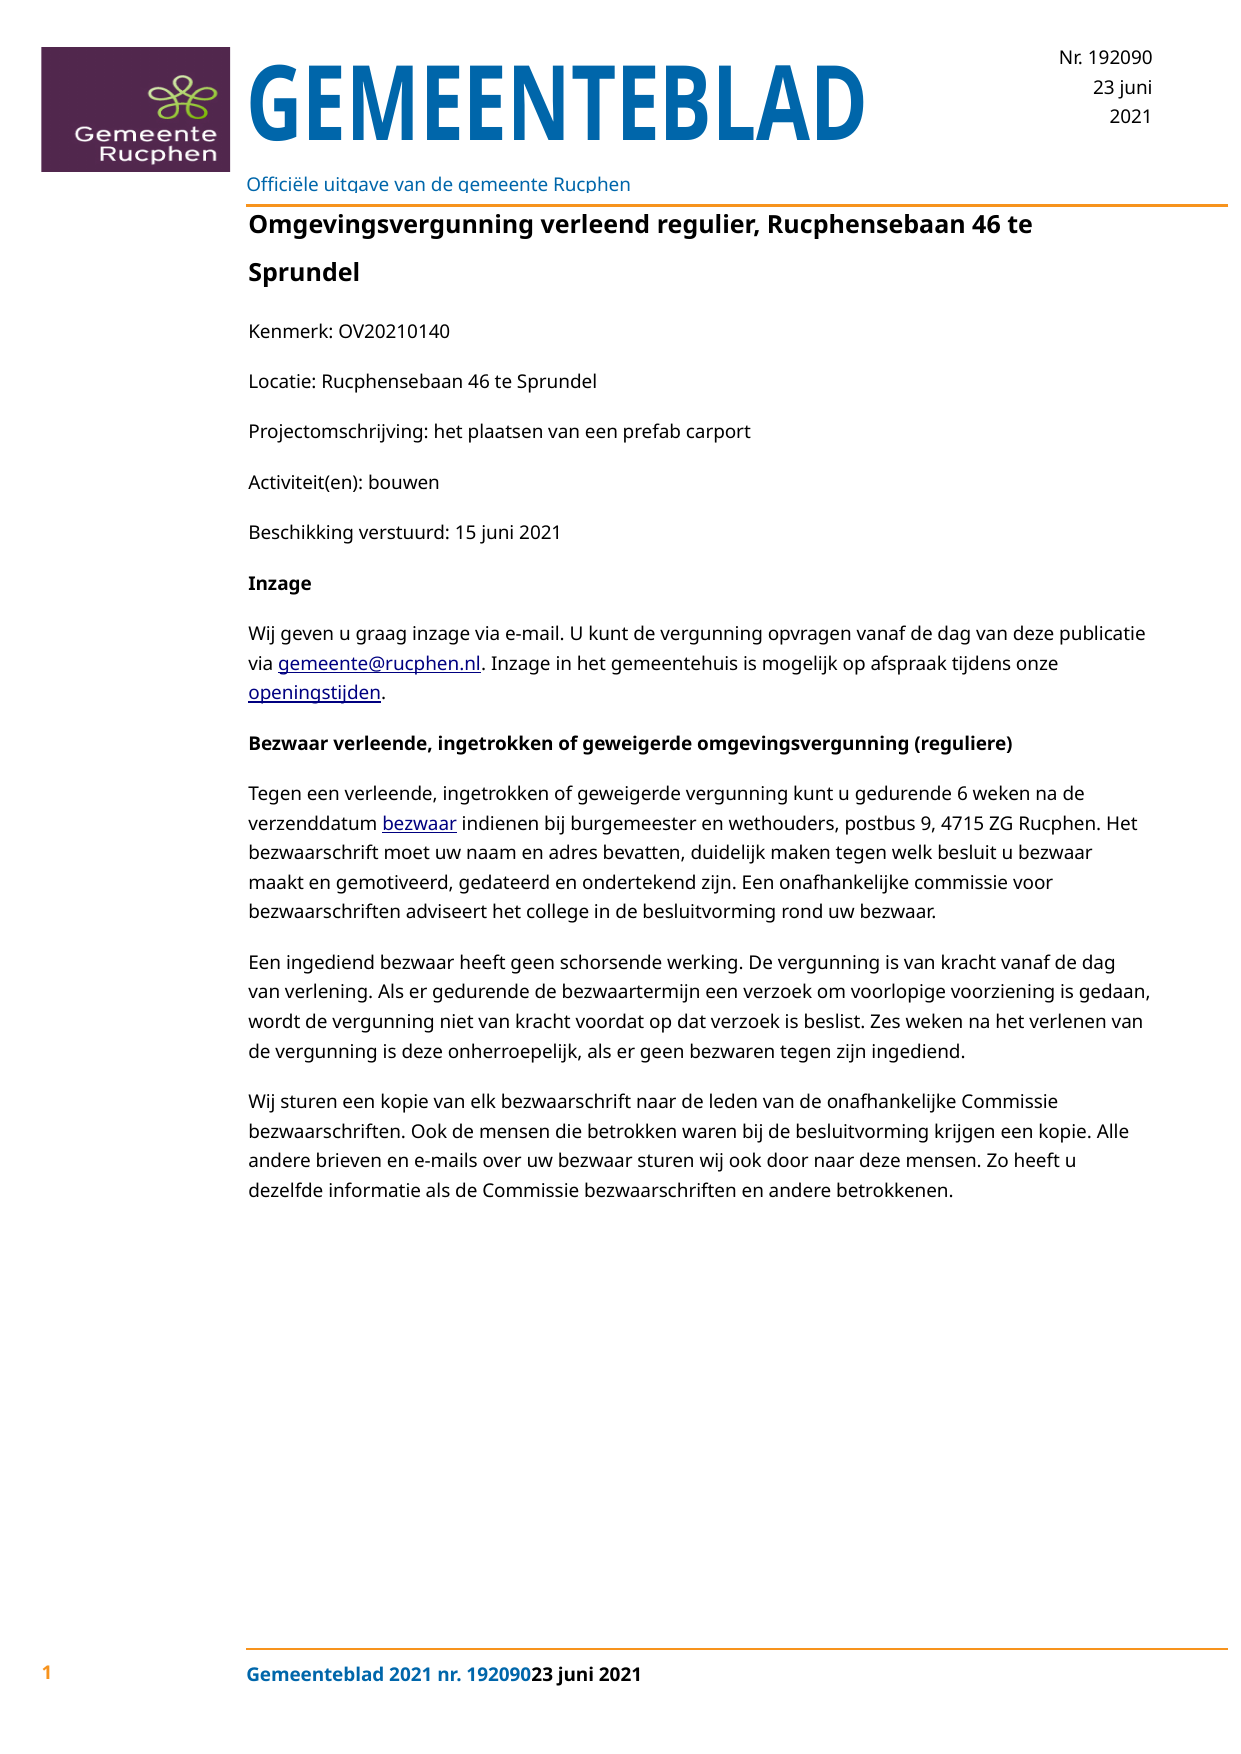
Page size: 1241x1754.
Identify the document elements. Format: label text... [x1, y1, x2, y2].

text Beschikking verstuurd: 15 juni 2021 [248, 519, 1152, 545]
text Activiteit(en): bouwen [248, 469, 1152, 495]
picture [41, 47, 231, 172]
text Projectomschrijving: het plaatsen van een prefab carport [248, 419, 1152, 444]
text Bezwaar verleende, ingetrokken of geweigerde omgevingsvergunning (reguliere) [248, 730, 1152, 756]
text Wij sturen een kopie van elk bezwaarschrift naar de leden van de onafhankelijke Commissie bezwaarschriften. Ook de mensen die betrokken waren bij de besluitvorming krijgen een kopie. Alle andere brieven en e-mails over uw bezwaar sturen wij ook door naar deze mensen. Zo heeft u dezelfde informatie als de Commissie bezwaarschriften en andere betrokkenen. [248, 1088, 1152, 1203]
text Inzage [248, 570, 1152, 596]
text Een ingediend bezwaar heeft geen schorsende werking. De vergunning is van kracht vanaf de dag van verlening. Als er gedurende de bezwaartermijn een verzoek om voorlopige voorziening is gedaan, wordt de vergunning niet van kracht voordat op dat verzoek is beslist. Zes weken na het verlenen van de vergunning is deze onherroepelijk, als er geen bezwaren tegen zijn ingediend. [248, 949, 1152, 1064]
text Wij geven u graag inzage via e-mail. U kunt de vergunning opvragen vanaf de dag van deze publicatie via gemeente@rucphen.nl. Inzage in het gemeentehuis is mogelijk op afspraak tijdens onze openingstijden. [248, 620, 1152, 705]
text Omgevingsvergunning verleend regulier, Rucphensebaan 46 te Sprundel [248, 207, 1152, 288]
text Locatie: Rucphensebaan 46 te Sprundel [248, 368, 1152, 394]
text Kenmerk: OV20210140 [248, 318, 1152, 344]
text Tegen een verleende, ingetrokken of geweigerde vergunning kunt u gedurende 6 weken na de verzenddatum bezwaar indienen bij burgemeester en wethouders, postbus 9, 4715 ZG Rucphen. Het bezwaarschrift moet uw naam en adres bevatten, duidelijk maken tegen welk besluit u bezwaar maakt en gemotiveerd, gedateerd en ondertekend zijn. Een onafhankelijke commissie voor bezwaarschriften adviseert het college in de besluitvorming rond uw bezwaar. [248, 780, 1152, 924]
